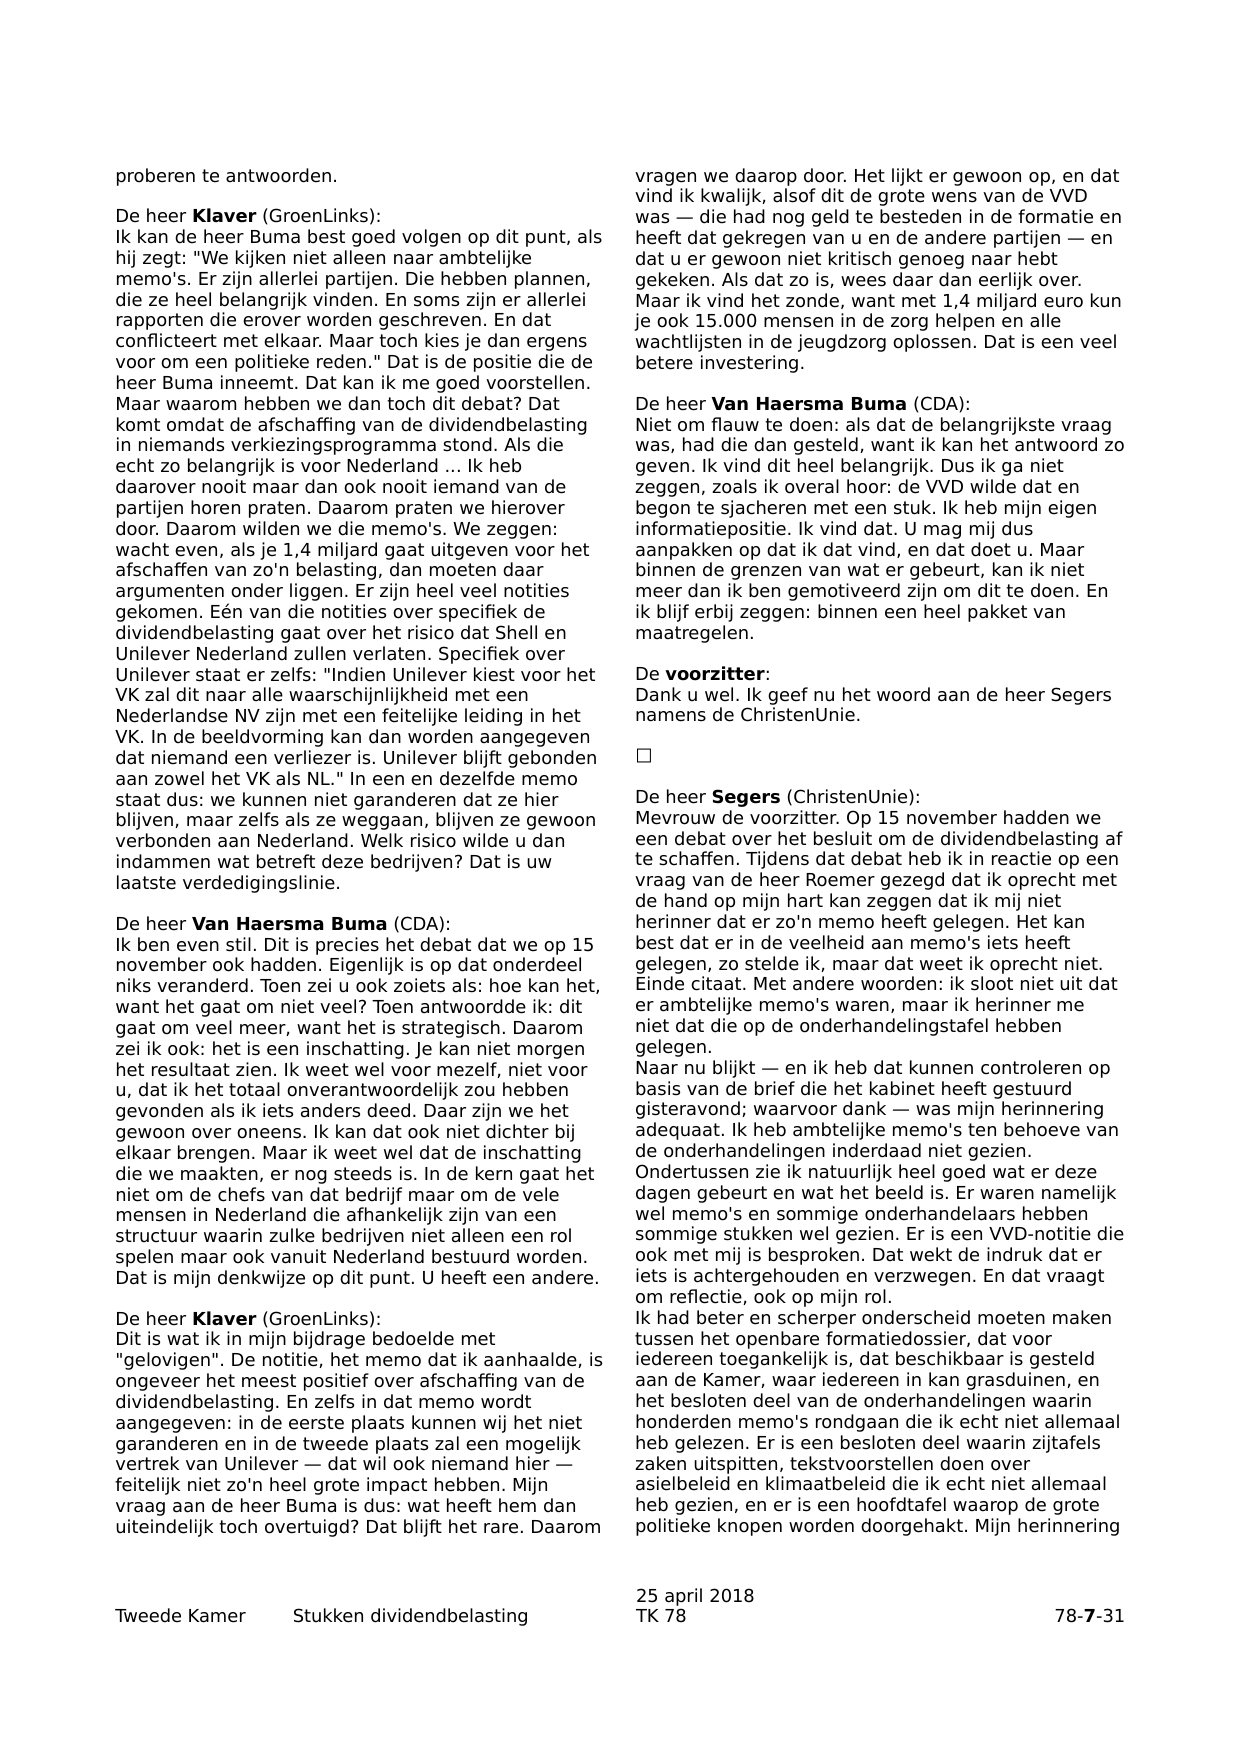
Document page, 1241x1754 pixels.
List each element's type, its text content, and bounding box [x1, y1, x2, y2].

text Ik kan de heer Buma best goed volgen op dit punt, als hij zegt: "We kijken niet alleen naar ambtelijke memo's. Er zijn allerlei partijen. Die hebben plannen, die ze heel belangrijk vinden. En soms zijn er allerlei rapporten die erover worden geschreven. En dat conflicteert met elkaar. Maar toch kies je dan ergens voor om een politieke reden." Dat is de positie die de heer Buma inneemt. Dat kan ik me goed voorstellen. Maar waarom hebben we dan toch dit debat? Dat komt omdat de afschaffing van de dividendbelasting in niemands verkiezingsprogramma stond. Als die echt zo belangrijk is voor Nederland ... Ik heb daarover nooit maar dan ook nooit iemand van de partijen horen praten. Daarom praten we hierover door. Daarom wilden we die memo's. We zeggen: wacht even, als je 1,4 miljard gaat uitgeven voor het afschaffen van zo'n belasting, dan moeten daar argumenten onder liggen. Er zijn heel veel notities gekomen. Eén van die notities over specifiek de dividendbelasting gaat over het risico dat Shell en Unilever Nederland zullen verlaten. Specifiek over Unilever staat er zelfs: "Indien Unilever kiest voor het VK zal dit naar alle waarschijnlijkheid met een Nederlandse NV zijn met een feitelijke leiding in het VK. In de beeldvorming kan dan worden aangegeven dat niemand een verliezer is. Unilever blijft gebonden aan zowel het VK als NL." In een en dezelfde memo staat dus: we kunnen niet garanderen dat ze hier blijven, maar zelfs als ze weggaan, blijven ze gewoon verbonden aan Nederland. Welk risico wilde u dan indammen wat betreft deze bedrijven? Dat is uw laatste verdedigingslinie. [115, 227, 605, 893]
text De voorzitter: [635, 663, 1125, 684]
text Mevrouw de voorzitter. Op 15 november hadden we een debat over het besluit om de dividendbelasting af te schaffen. Tijdens dat debat heb ik in reactie op een vraag van de heer Roemer gezegd dat ik oprecht met de hand op mijn hart kan zeggen dat ik mij niet herinner dat er zo'n memo heeft gelegen. Het kan best dat er in de veelheid aan memo's iets heeft gelegen, zo stelde ik, maar dat weet ik oprecht niet. Einde citaat. Met andere woorden: ik sloot niet uit dat er ambtelijke memo's waren, maar ik herinner me niet dat die op de onderhandelingstafel hebben gelegen. [635, 807, 1125, 1057]
text Niet om flauw te doen: als dat de belangrijkste vraag was, had die dan gesteld, want ik kan het antwoord zo geven. Ik vind dit heel belangrijk. Dus ik ga niet zeggen, zoals ik overal hoor: de VVD wilde dat en begon te sjacheren met een stuk. Ik heb mijn eigen informatiepositie. Ik vind dat. U mag mij dus aanpakken op dat ik dat vind, en dat doet u. Maar binnen de grenzen van wat er gebeurt, kan ik niet meer dan ik ben gemotiveerd zijn om dit te doen. En ik blijf erbij zeggen: binnen een heel pakket van maatregelen. [635, 414, 1125, 643]
text Dank u wel. Ik geef nu het woord aan de heer Segers namens de ChristenUnie. [635, 684, 1125, 726]
text proberen te antwoorden. [115, 165, 605, 186]
text Naar nu blijkt — en ik heb dat kunnen controleren op basis van de brief die het kabinet heeft gestuurd gisteravond; waarvoor dank — was mijn herinnering adequaat. Ik heb ambtelijke memo's ten behoeve van de onderhandelingen inderdaad niet gezien. Ondertussen zie ik natuurlijk heel goed wat er deze dagen gebeurt en wat het beeld is. Er waren namelijk wel memo's en sommige onderhandelaars hebben sommige stukken wel gezien. Er is een VVD-notitie die ook met mij is besproken. Dat wekt de indruk dat er iets is achtergehouden en verzwegen. En dat vraagt om reflectie, ook op mijn rol. [635, 1057, 1125, 1307]
text vragen we daarop door. Het lijkt er gewoon op, en dat vind ik kwalijk, alsof dit de grote wens van de VVD was — die had nog geld te besteden in de formatie en heeft dat gekregen van u en de andere partijen — en dat u er gewoon niet kritisch genoeg naar hebt gekeken. Als dat zo is, wees daar dan eerlijk over. Maar ik vind het zonde, want met 1,4 miljard euro kun je ook 15.000 mensen in de zorg helpen en alle wachtlijsten in de jeugdzorg oplossen. Dat is een veel betere investering. [635, 165, 1125, 374]
text Dit is wat ik in mijn bijdrage bedoelde met "gelovigen". De notitie, het memo dat ik aanhaalde, is ongeveer het meest positief over afschaffing van de dividendbelasting. En zelfs in dat memo wordt aangegeven: in de eerste plaats kunnen wij het niet garanderen en in de tweede plaats zal een mogelijk vertrek van Unilever — dat wil ook niemand hier — feitelijk niet zo'n heel grote impact hebben. Mijn vraag aan de heer Buma is dus: wat heeft hem dan uiteindelijk toch overtuigd? Dat blijft het rare. Daarom [115, 1329, 605, 1537]
text De heer Van Haersma Buma (CDA): [635, 394, 1125, 414]
text Ik had beter en scherper onderscheid moeten maken tussen het openbare formatiedossier, dat voor iedereen toegankelijk is, dat beschikbaar is gesteld aan de Kamer, waar iedereen in kan grasduinen, en het besloten deel van de onderhandelingen waarin honderden memo's rondgaan die ik echt niet allemaal heb gelezen. Er is een besloten deel waarin zijtafels zaken uitspitten, tekstvoorstellen doen over asielbeleid en klimaatbeleid die ik echt niet allemaal heb gezien, en er is een hoofdtafel waarop de grote politieke knopen worden doorgehakt. Mijn herinnering [635, 1307, 1125, 1537]
text De heer Klaver (GroenLinks): [115, 1308, 605, 1329]
text Ik ben even stil. Dit is precies het debat dat we op 15 november ook hadden. Eigenlijk is op dat onderdeel niks veranderd. Toen zei u ook zoiets als: hoe kan het, want het gaat om niet veel? Toen antwoordde ik: dit gaat om veel meer, want het is strategisch. Daarom zei ik ook: het is een inschatting. Je kan niet morgen het resultaat zien. Ik weet wel voor mezelf, niet voor u, dat ik het totaal onverantwoordelijk zou hebben gevonden als ik iets anders deed. Daar zijn we het gewoon over oneens. Ik kan dat ook niet dichter bij elkaar brengen. Maar ik weet wel dat de inschatting die we maakten, er nog steeds is. In de kern gaat het niet om de chefs van dat bedrijf maar om de vele mensen in Nederland die afhankelijk zijn van een structuur waarin zulke bedrijven niet alleen een rol spelen maar ook vanuit Nederland bestuurd worden. Dat is mijn denkwijze op dit punt. U heeft een andere. [115, 934, 605, 1288]
text ⬜ [635, 746, 1125, 767]
text De heer Segers (ChristenUnie): [635, 787, 1125, 807]
text De heer Van Haersma Buma (CDA): [115, 913, 605, 934]
text De heer Klaver (GroenLinks): [115, 206, 605, 227]
